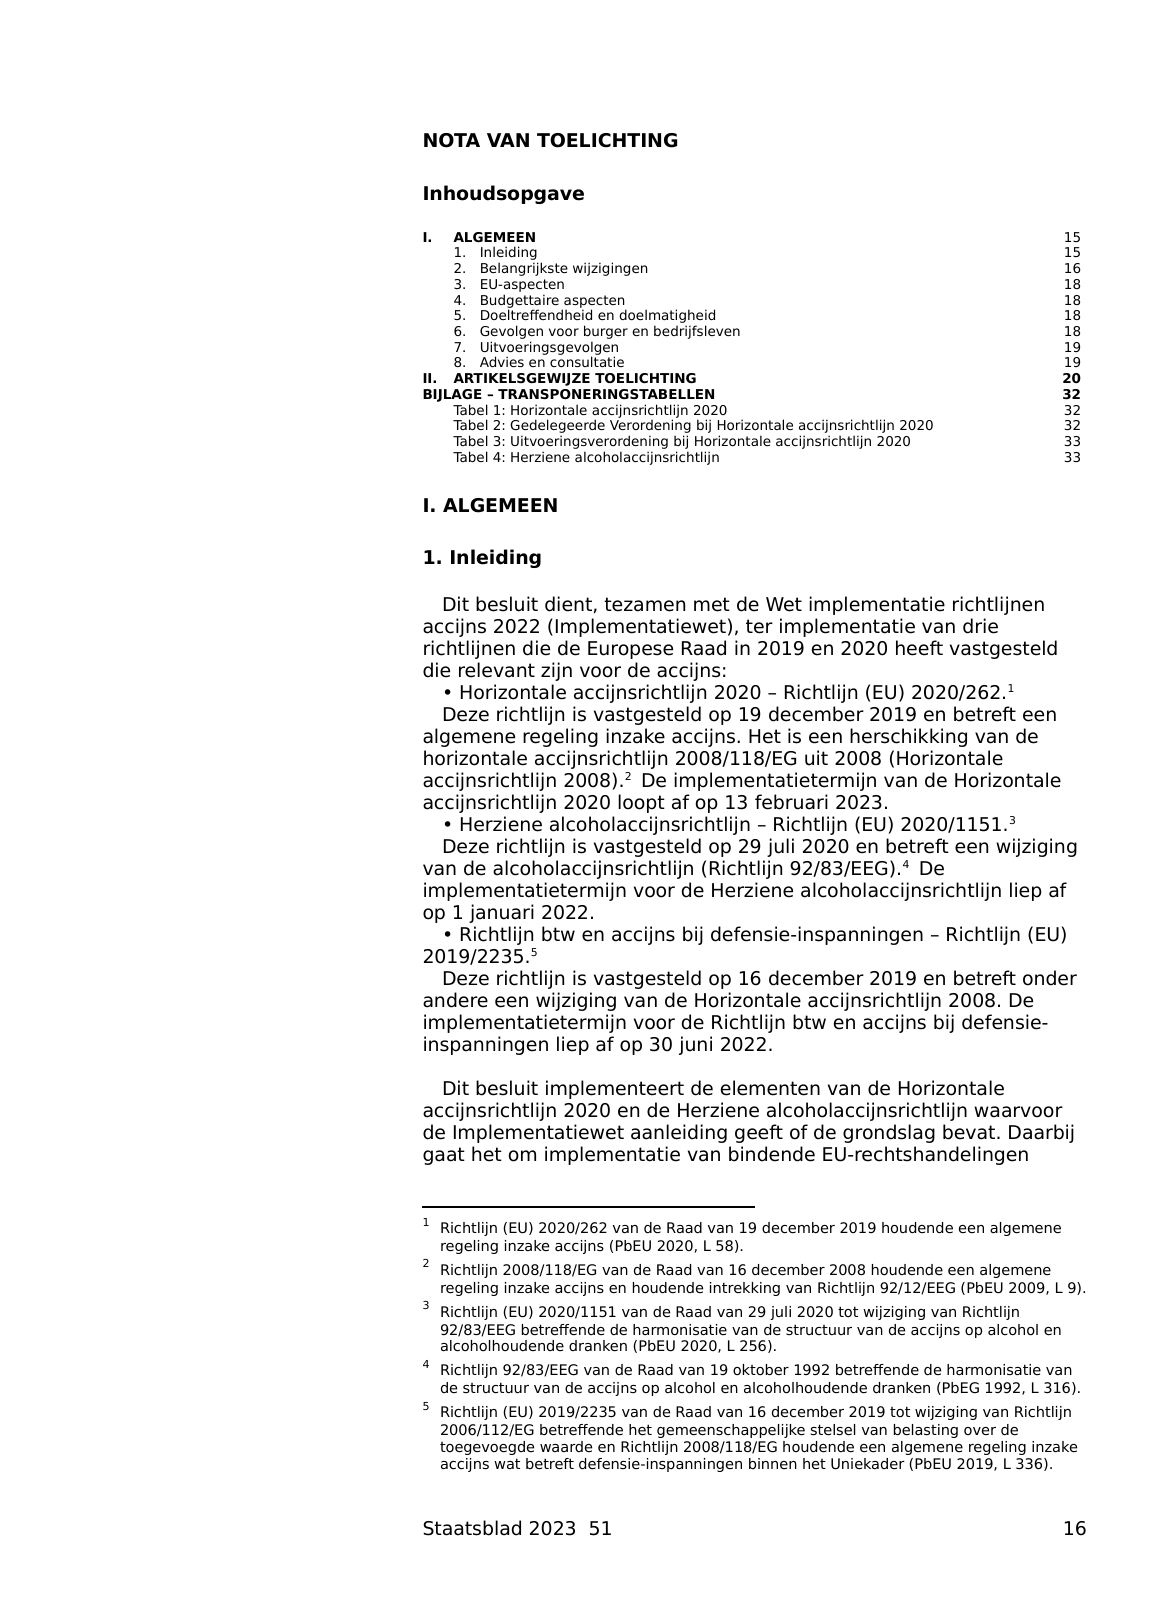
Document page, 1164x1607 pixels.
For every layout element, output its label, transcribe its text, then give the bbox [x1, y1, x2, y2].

text Richtlijn (EU) 2019/2235 van de Raad van 16 december 2019 tot wijziging van Richtlijn 2006/112/EG betreffende het gemeenschappelijke stelsel van belasting over de toegevoegde waarde en Richtlijn 2008/118/EG houdende een algemene regeling inzake accijns wat betreft defensie-inspanningen binnen het Uniekader (PbEU 2019, L 336). [422, 1400, 1087, 1473]
subtitle NOTA VAN TOELICHTING [422, 130, 1087, 152]
text Richtlijn 92/83/EEG van de Raad van 19 oktober 1992 betreffende de harmonisatie van de structuur van de accijns op alcohol en alcoholhoudende dranken (PbEG 1992, L 316). [422, 1358, 1087, 1397]
text • Richtlijn btw en accijns bij defensie-inspanningen – Richtlijn (EU) 2019/2235. [422, 924, 1087, 968]
table_cell Tabel 3: Uitvoeringsverordening bij Horizontale accijnsrichtlijn 2020 [447, 434, 1033, 449]
table_cell [422, 450, 447, 465]
table_cell 19 [1033, 340, 1087, 355]
table_cell [422, 292, 447, 308]
table_cell 18 [1033, 277, 1087, 292]
table_cell 1. [447, 245, 473, 261]
text Deze richtlijn is vastgesteld op 19 december 2019 en betreft een algemene regeling inzake accijns. Het is een herschikking van de horizontale accijnsrichtlijn 2008/118/EG uit 2008 (Horizontale accijnsrichtlijn 2008). De implementatietermijn van de Horizontale accijnsrichtlijn 2020 loopt af op 13 februari 2023. [422, 704, 1087, 814]
text • Horizontale accijnsrichtlijn 2020 – Richtlijn (EU) 2020/262. [422, 682, 1087, 704]
text • Herziene alcoholaccijnsrichtlijn – Richtlijn (EU) 2020/1151. [422, 814, 1087, 836]
table_cell II. [422, 371, 447, 387]
table_cell 8. [447, 355, 473, 371]
subtitle I. ALGEMEEN [422, 495, 1087, 517]
table_cell 18 [1033, 292, 1087, 308]
text Dit besluit implementeert de elementen van de Horizontale accijnsrichtlijn 2020 en de Herziene alcoholaccijnsrichtlijn waarvoor de Implementatiewet aanleiding geeft of de grondslag bevat. Daarbij gaat het om implementatie van bindende EU-rechtshandelingen [422, 1078, 1087, 1166]
table_cell 33 [1033, 434, 1087, 449]
table_cell 15 [1033, 245, 1087, 261]
table_cell Advies en consultatie [474, 355, 1033, 371]
table_cell Gevolgen voor burger en bedrijfsleven [474, 324, 1033, 339]
table_cell BIJLAGE – TRANSPONERINGSTABELLEN [422, 387, 1033, 402]
table_cell 32 [1033, 418, 1087, 434]
subtitle 1. Inleiding [422, 547, 1087, 569]
table_cell 7. [447, 340, 473, 355]
table_cell [422, 308, 447, 324]
table_cell [422, 340, 447, 355]
table_cell 33 [1033, 450, 1087, 465]
table_cell 18 [1033, 308, 1087, 324]
table_cell EU-aspecten [474, 277, 1033, 292]
table_cell 4. [447, 292, 473, 308]
table_cell ARTIKELSGEWIJZE TOELICHTING [447, 371, 1033, 387]
table_cell Inleiding [474, 245, 1033, 261]
table_cell 5. [447, 308, 473, 324]
text Deze richtlijn is vastgesteld op 29 juli 2020 en betreft een wijziging van de alcoholaccijnsrichtlijn (Richtlijn 92/83/EEG). De implementatietermijn voor de Herziene alcoholaccijnsrichtlijn liep af op 1 januari 2022. [422, 836, 1087, 924]
table_cell 32 [1033, 403, 1087, 418]
table_cell 2. [447, 261, 473, 277]
table_cell 3. [447, 277, 473, 292]
text Dit besluit dient, tezamen met de Wet implementatie richtlijnen accijns 2022 (Implementatiewet), ter implementatie van drie richtlijnen die de Europese Raad in 2019 en 2020 heeft vastgesteld die relevant zijn voor de accijns: [422, 594, 1087, 682]
table_cell Tabel 1: Horizontale accijnsrichtlijn 2020 [447, 403, 1033, 418]
table_cell 19 [1033, 355, 1087, 371]
table_cell Uitvoeringsgevolgen [474, 340, 1033, 355]
text Deze richtlijn is vastgesteld op 16 december 2019 en betreft onder andere een wijziging van de Horizontale accijnsrichtlijn 2008. De implementatietermijn voor de Richtlijn btw en accijns bij defensie-inspanningen liep af op 30 juni 2022. [422, 968, 1087, 1056]
table_cell 16 [1033, 261, 1087, 277]
table_cell Budgettaire aspecten [474, 292, 1033, 308]
table_header 15 [1033, 229, 1087, 245]
table_header ALGEMEEN [447, 229, 1033, 245]
subtitle Inhoudsopgave [422, 182, 1087, 204]
table_cell [422, 245, 447, 261]
table_cell Tabel 4: Herziene alcoholaccijnsrichtlijn [447, 450, 1033, 465]
table_cell 6. [447, 324, 473, 339]
table_cell [422, 434, 447, 449]
table_cell 32 [1033, 387, 1087, 402]
text Richtlijn (EU) 2020/262 van de Raad van 19 december 2019 houdende een algemene regeling inzake accijns (PbEU 2020, L 58). [422, 1216, 1087, 1255]
table_cell [422, 324, 447, 339]
table_cell Doeltreffendheid en doelmatigheid [474, 308, 1033, 324]
table_cell [422, 355, 447, 371]
text Richtlijn (EU) 2020/1151 van de Raad van 29 juli 2020 tot wijziging van Richtlijn 92/83/EEG betreffende de harmonisatie van de structuur van de accijns op alcohol en alcoholhoudende dranken (PbEU 2020, L 256). [422, 1299, 1087, 1355]
table_cell 20 [1033, 371, 1087, 387]
text Richtlijn 2008/118/EG van de Raad van 16 december 2008 houdende een algemene regeling inzake accijns en houdende intrekking van Richtlijn 92/12/EEG (PbEU 2009, L 9). [422, 1258, 1087, 1297]
table_cell [422, 277, 447, 292]
table_cell Belangrijkste wijzigingen [474, 261, 1033, 277]
table_cell 18 [1033, 324, 1087, 339]
table_cell [422, 403, 447, 418]
table_cell [422, 418, 447, 434]
table_header I. [422, 229, 447, 245]
table_cell Tabel 2: Gedelegeerde Verordening bij Horizontale accijnsrichtlijn 2020 [447, 418, 1033, 434]
table_cell [422, 261, 447, 277]
